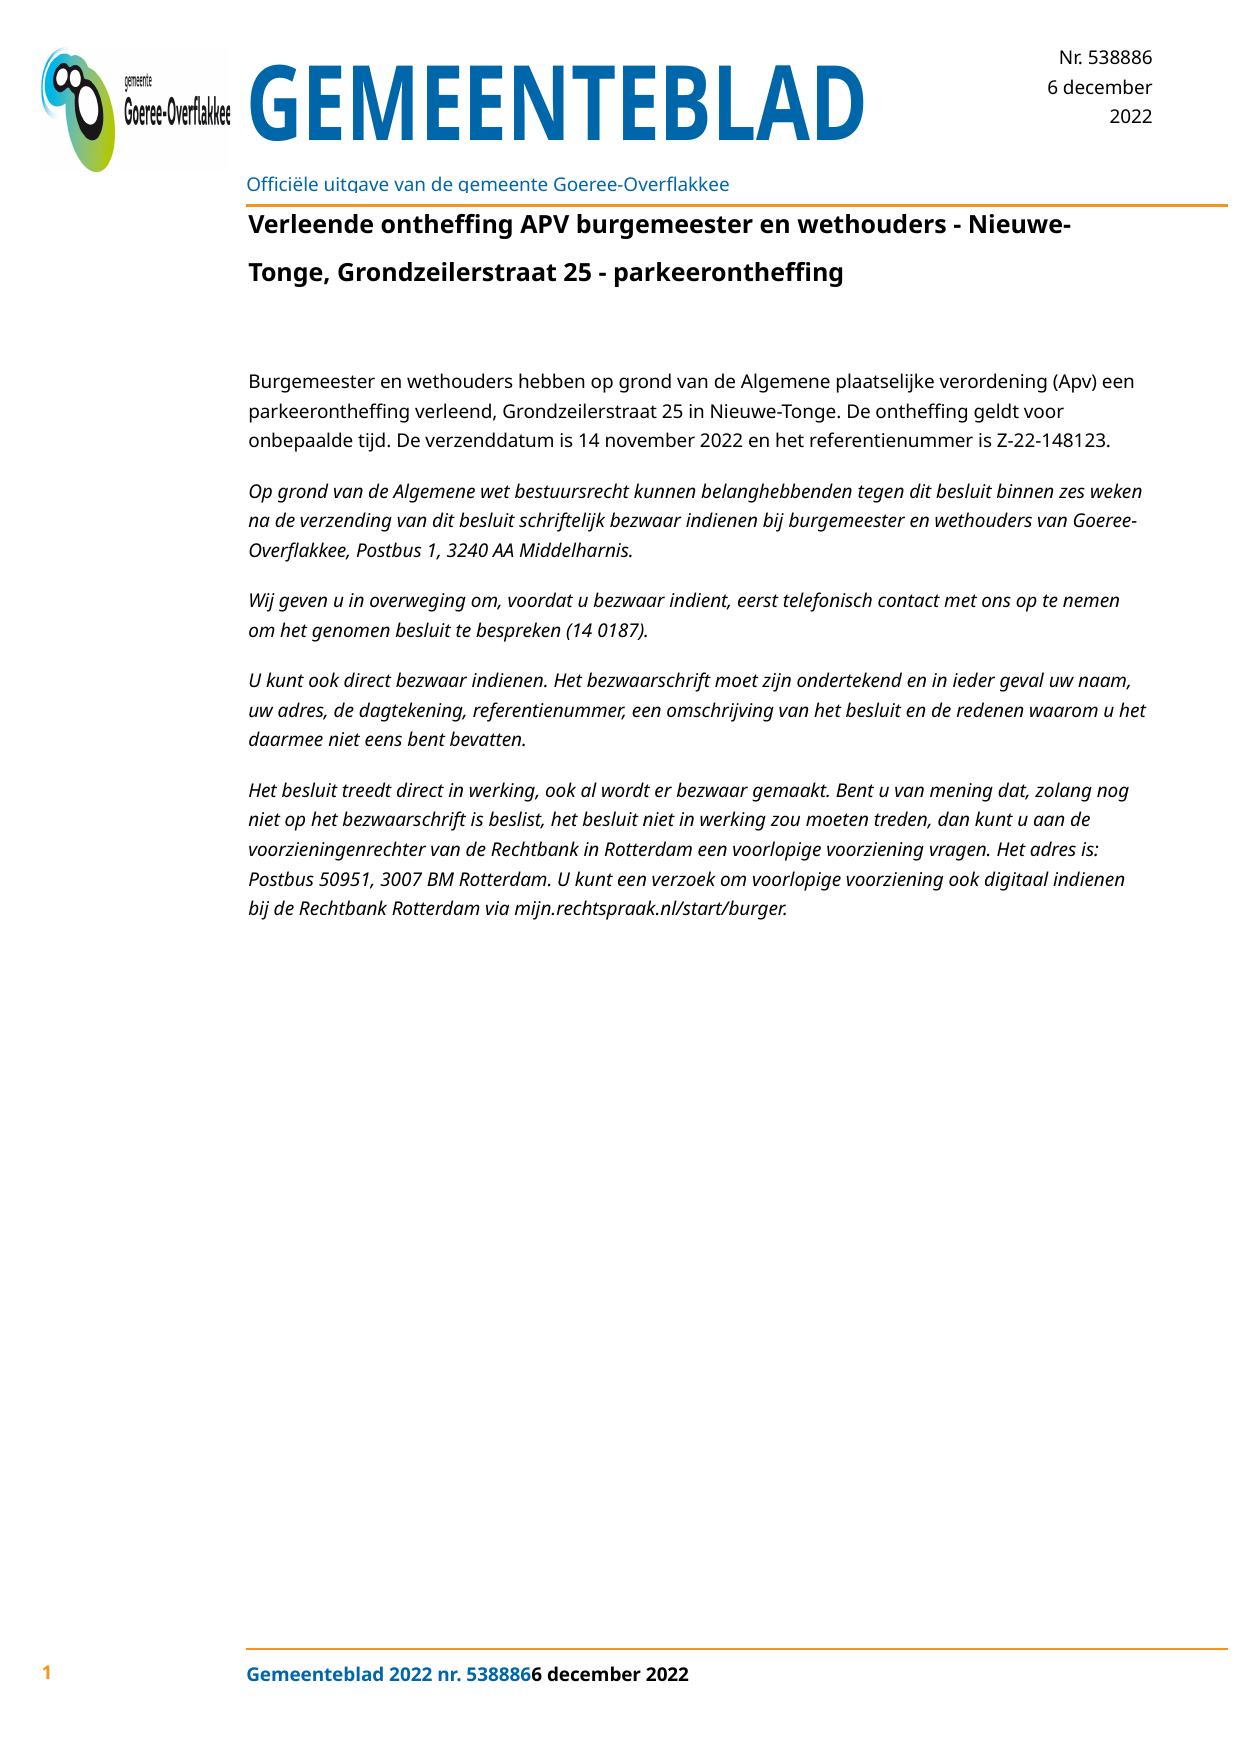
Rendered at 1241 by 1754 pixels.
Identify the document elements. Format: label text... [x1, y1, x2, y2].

text Op grond van de Algemene wet bestuursrecht kunnen belanghebbenden tegen dit besluit binnen zes weken na de verzending van dit besluit schriftelijk bezwaar indienen bij burgemeester en wethouders van Goeree-Overflakkee, Postbus 1, 3240 AA Middelharnis. [248, 478, 1152, 563]
text Verleende ontheffing APV burgemeester en wethouders - Nieuwe-Tonge, Grondzeilerstraat 25 - parkeerontheffing [248, 207, 1152, 288]
text Wij geven u in overweging om, voordat u bezwaar indient, eerst telefonisch contact met ons op te nemen om het genomen besluit te bespreken (14 0187). [248, 587, 1152, 643]
text U kunt ook direct bezwaar indienen. Het bezwaarschrift moet zijn ondertekend en in ieder geval uw naam, uw adres, de dagtekening, referentienummer, een omschrijving van het besluit en de redenen waarom u het daarmee niet eens bent bevatten. [248, 667, 1152, 752]
text Burgemeester en wethouders hebben op grond van de Algemene plaatselijke verordening (Apv) een parkeerontheffing verleend, Grondzeilerstraat 25 in Nieuwe-Tonge. De ontheffing geldt voor onbepaalde tijd. De verzenddatum is 14 november 2022 en het referentienummer is Z-22-148123. [248, 368, 1152, 453]
picture [41, 47, 231, 172]
text Het besluit treedt direct in werking, ook al wordt er bezwaar gemaakt. Bent u van mening dat, zolang nog niet op het bezwaarschrift is beslist, het besluit niet in werking zou moeten treden, dan kunt u aan de voorzieningenrechter van de Rechtbank in Rotterdam een voorlopige voorziening vragen. Het adres is: Postbus 50951, 3007 BM Rotterdam. U kunt een verzoek om voorlopige voorziening ook digitaal indienen bij de Rechtbank Rotterdam via mijn.rechtspraak.nl/start/burger. [248, 777, 1152, 921]
